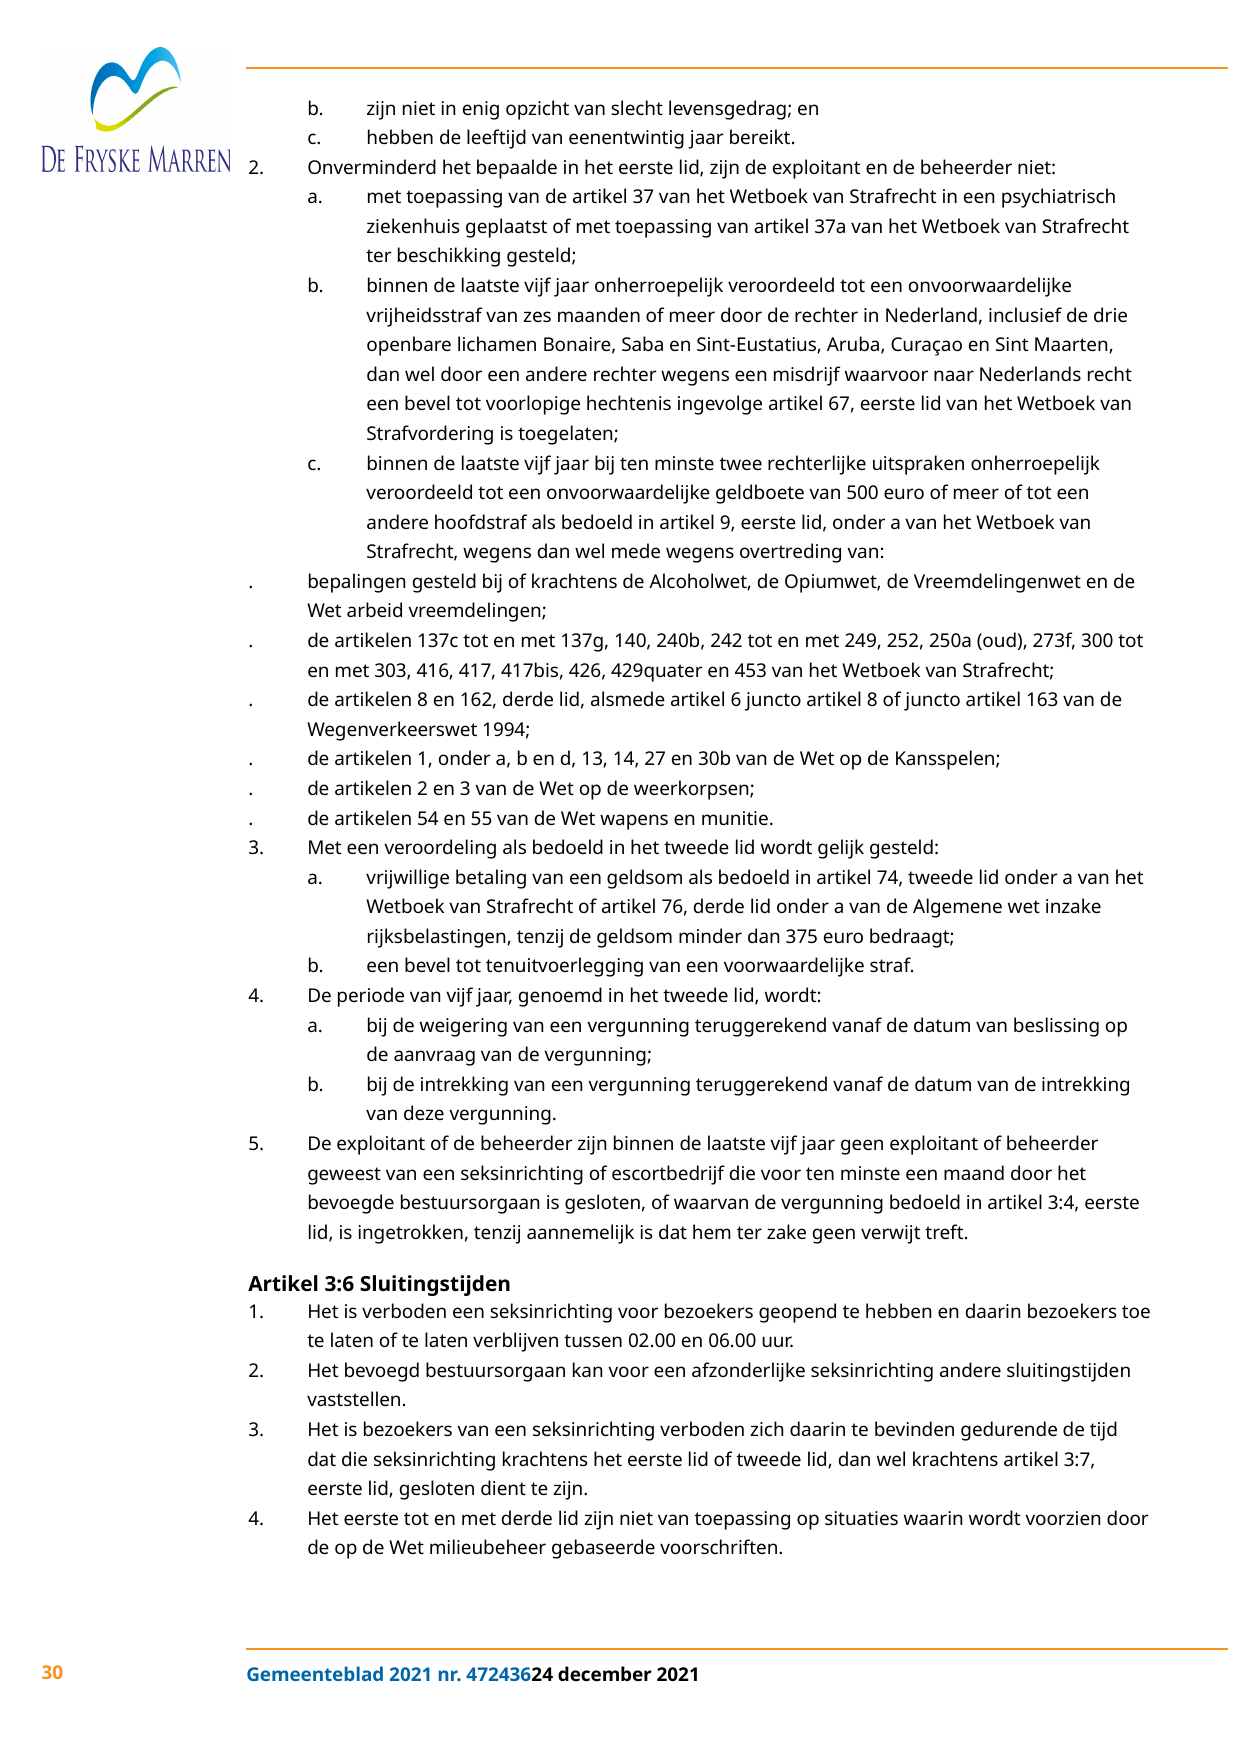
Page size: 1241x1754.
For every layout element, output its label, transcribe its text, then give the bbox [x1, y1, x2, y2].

list Het is verboden een seksinrichting voor bezoekers geopend te hebben en daarin bezoekers toe te laten of te laten verblijven tussen 02.00 en 06.00 uur. [248, 1298, 1152, 1353]
list Met een veroordeling als bedoeld in het tweede lid wordt gelijk gesteld: [248, 834, 1152, 860]
list De exploitant of de beheerder zijn binnen de laatste vijf jaar geen exploitant of beheerder geweest van een seksinrichting of escortbedrijf die voor ten minste een maand door het bevoegde bestuursorgaan is gesloten, of waarvan de vergunning bedoeld in artikel 3:4, eerste lid, is ingetrokken, tenzij aannemelijk is dat hem ter zake geen verwijt treft. [248, 1130, 1152, 1245]
list de artikelen 2 en 3 van de Wet op de weerkorpsen; [248, 775, 1152, 801]
list de artikelen 1, onder a, b en d, 13, 14, 27 en 30b van de Wet op de Kansspelen; [248, 746, 1152, 771]
list zijn niet in enig opzicht van slecht levensgedrag; en [307, 95, 1152, 121]
list binnen de laatste vijf jaar bij ten minste twee rechterlijke uitspraken onherroepelijk veroordeeld tot een onvoorwaardelijke geldboete van 500 euro of meer of tot een andere hoofdstraf als bedoeld in artikel 9, eerste lid, onder a van het Wetboek van Strafrecht, wegens dan wel mede wegens overtreding van: [307, 450, 1152, 564]
list Het bevoegd bestuursorgaan kan voor een afzonderlijke seksinrichting andere sluitingstijden vaststellen. [248, 1357, 1152, 1412]
list Het eerste tot en met derde lid zijn niet van toepassing op situaties waarin wordt voorzien door de op de Wet milieubeheer gebaseerde voorschriften. [248, 1505, 1152, 1560]
list Het is bezoekers van een seksinrichting verboden zich daarin te bevinden gedurende de tijd dat die seksinrichting krachtens het eerste lid of tweede lid, dan wel krachtens artikel 3:7, eerste lid, gesloten dient te zijn. [248, 1416, 1152, 1501]
list een bevel tot tenuitvoerlegging van een voorwaardelijke straf. [307, 953, 1152, 978]
list Onverminderd het bepaalde in het eerste lid, zijn de exploitant en de beheerder niet: [248, 154, 1152, 180]
list vrijwillige betaling van een geldsom als bedoeld in artikel 74, tweede lid onder a van het Wetboek van Strafrecht of artikel 76, derde lid onder a van de Algemene wet inzake rijksbelastingen, tenzij de geldsom minder dan 375 euro bedraagt; [307, 864, 1152, 949]
list de artikelen 137c tot en met 137g, 140, 240b, 242 tot en met 249, 252, 250a (oud), 273f, 300 tot en met 303, 416, 417, 417bis, 426, 429quater en 453 van het Wetboek van Strafrecht; [248, 627, 1152, 683]
picture [41, 47, 231, 172]
list De periode van vijf jaar, genoemd in het tweede lid, wordt: [248, 982, 1152, 1008]
list met toepassing van de artikel 37 van het Wetboek van Strafrecht in een psychiatrisch ziekenhuis geplaatst of met toepassing van artikel 37a van het Wetboek van Strafrecht ter beschikking gesteld; [307, 183, 1152, 268]
list bij de weigering van een vergunning teruggerekend vanaf de datum van beslissing op de aanvraag van de vergunning; [307, 1012, 1152, 1067]
list bij de intrekking van een vergunning teruggerekend vanaf de datum van de intrekking van deze vergunning. [307, 1071, 1152, 1126]
list de artikelen 54 en 55 van de Wet wapens en munitie. [248, 805, 1152, 831]
text Artikel 3:6 Sluitingstijden [248, 1269, 1152, 1298]
list de artikelen 8 en 162, derde lid, alsmede artikel 6 juncto artikel 8 of juncto artikel 163 van de Wegenverkeerswet 1994; [248, 686, 1152, 742]
list bepalingen gesteld bij of krachtens de Alcoholwet, de Opiumwet, de Vreemdelingenwet en de Wet arbeid vreemdelingen; [248, 568, 1152, 623]
list hebben de leeftijd van eenentwintig jaar bereikt. [307, 124, 1152, 150]
list binnen de laatste vijf jaar onherroepelijk veroordeeld tot een onvoorwaardelijke vrijheidsstraf van zes maanden of meer door de rechter in Nederland, inclusief de drie openbare lichamen Bonaire, Saba en Sint-Eustatius, Aruba, Curaçao en Sint Maarten, dan wel door een andere rechter wegens een misdrijf waarvoor naar Nederlands recht een bevel tot voorlopige hechtenis ingevolge artikel 67, eerste lid van het Wetboek van Strafvordering is toegelaten; [307, 272, 1152, 446]
